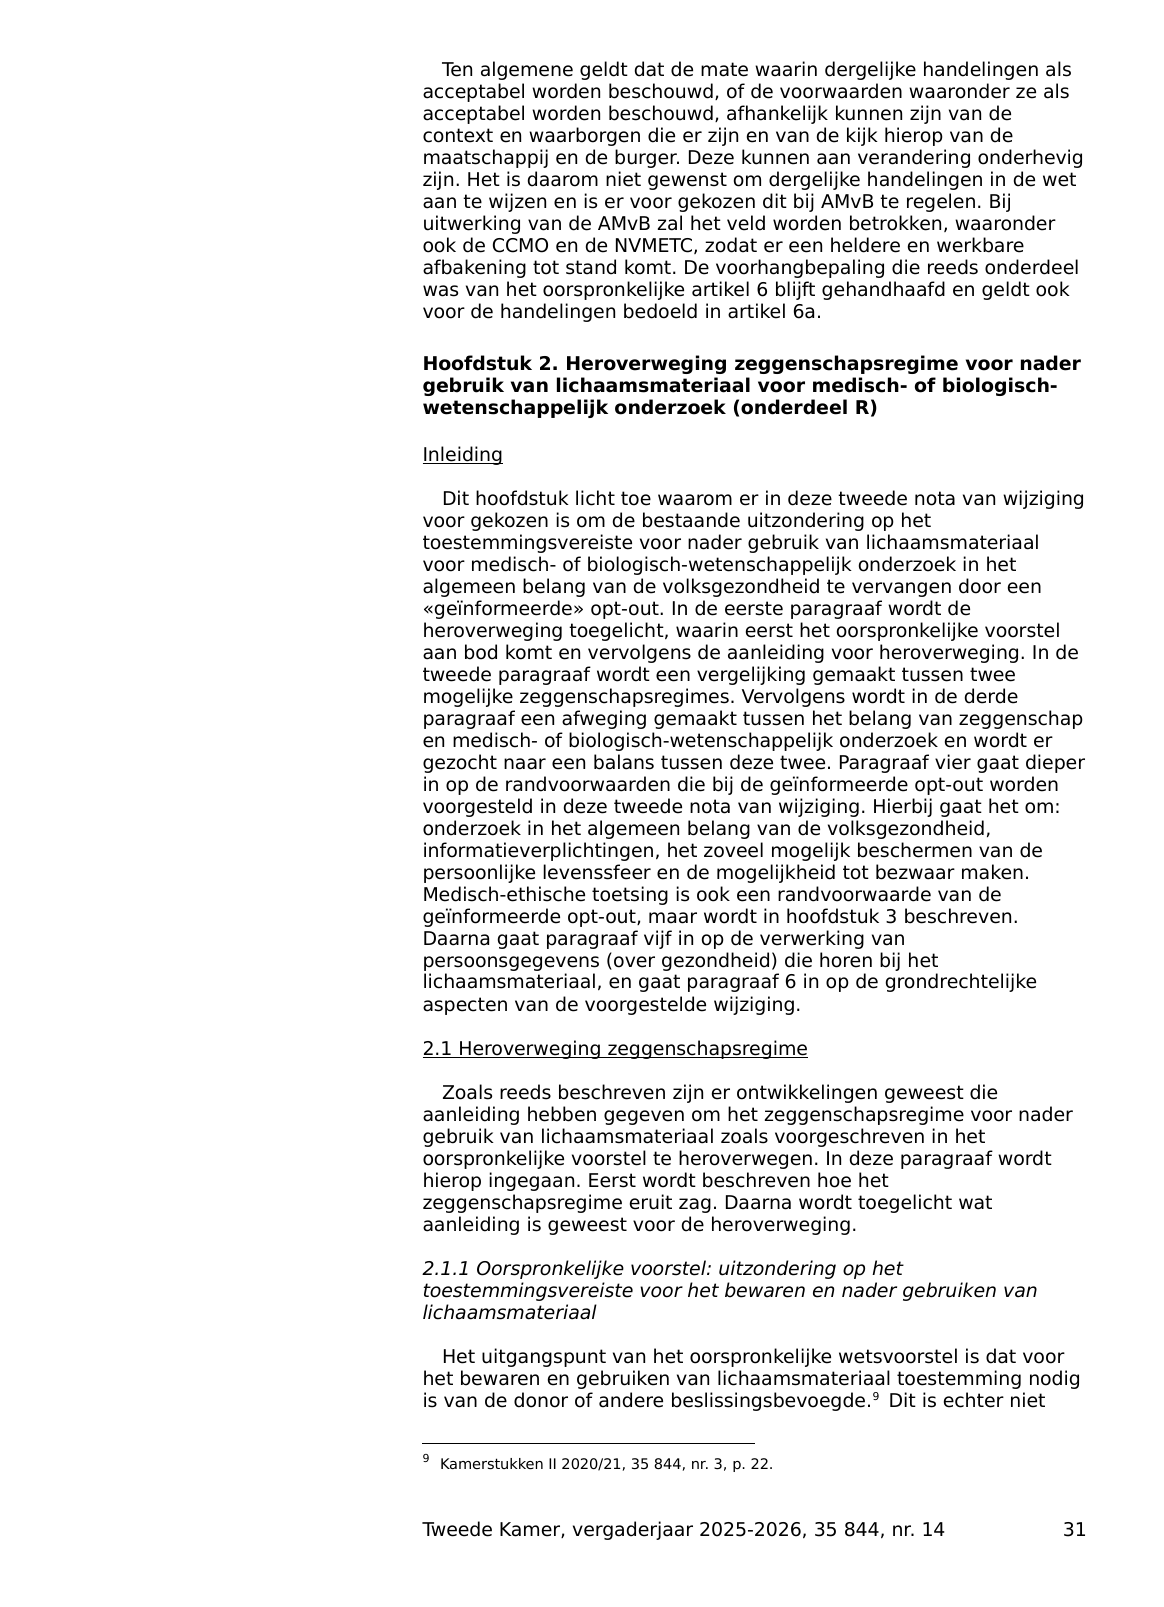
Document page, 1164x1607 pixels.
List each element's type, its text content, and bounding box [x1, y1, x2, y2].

subtitle 2.1 Heroverweging zeggenschapsregime [422, 1038, 1087, 1059]
text Ten algemene geldt dat de mate waarin dergelijke handelingen als acceptabel worden beschouwd, of de voorwaarden waaronder ze als acceptabel worden beschouwd, afhankelijk kunnen zijn van de context en waarborgen die er zijn en van de kijk hierop van de maatschappij en de burger. Deze kunnen aan verandering onderhevig zijn. Het is daarom niet gewenst om dergelijke handelingen in de wet aan te wijzen en is er voor gekozen dit bij AMvB te regelen. Bij uitwerking van de AMvB zal het veld worden betrokken, waaronder ook de CCMO en de NVMETC, zodat er een heldere en werkbare afbakening tot stand komt. De voorhangbepaling die reeds onderdeel was van het oorspronkelijke artikel 6 blijft gehandhaafd en geldt ook voor de handelingen bedoeld in artikel 6a. [422, 59, 1087, 323]
text Zoals reeds beschreven zijn er ontwikkelingen geweest die aanleiding hebben gegeven om het zeggenschapsregime voor nader gebruik van lichaamsmateriaal zoals voorgeschreven in het oorspronkelijke voorstel te heroverwegen. In deze paragraaf wordt hierop ingegaan. Eerst wordt beschreven hoe het zeggenschapsregime eruit zag. Daarna wordt toegelicht wat aanleiding is geweest voor de heroverweging. [422, 1082, 1087, 1236]
subtitle Hoofdstuk 2. Heroverweging zeggenschapsregime voor nader gebruik van lichaamsmateriaal voor medisch- of biologisch-wetenschappelijk onderzoek (onderdeel R) [422, 353, 1087, 419]
subtitle 2.1.1 Oorspronkelijke voorstel: uitzondering op het toestemmingsvereiste voor het bewaren en nader gebruiken van lichaamsmateriaal [422, 1258, 1087, 1324]
text Kamerstukken II 2020/21, 35 844, nr. 3, p. 22. [422, 1452, 1087, 1474]
text Dit hoofdstuk licht toe waarom er in deze tweede nota van wijziging voor gekozen is om de bestaande uitzondering op het toestemmingsvereiste voor nader gebruik van lichaamsmateriaal voor medisch- of biologisch-wetenschappelijk onderzoek in het algemeen belang van de volksgezondheid te vervangen door een «geïnformeerde» opt-out. In de eerste paragraaf wordt de heroverweging toegelicht, waarin eerst het oorspronkelijke voorstel aan bod komt en vervolgens de aanleiding voor heroverweging. In de tweede paragraaf wordt een vergelijking gemaakt tussen twee mogelijke zeggenschapsregimes. Vervolgens wordt in de derde paragraaf een afweging gemaakt tussen het belang van zeggenschap en medisch- of biologisch-wetenschappelijk onderzoek en wordt er gezocht naar een balans tussen deze twee. Paragraaf vier gaat dieper in op de randvoorwaarden die bij de geïnformeerde opt-out worden voorgesteld in deze tweede nota van wijziging. Hierbij gaat het om: onderzoek in het algemeen belang van de volksgezondheid, informatieverplichtingen, het zoveel mogelijk beschermen van de persoonlijke levenssfeer en de mogelijkheid tot bezwaar maken. Medisch-ethische toetsing is ook een randvoorwaarde van de geïnformeerde opt-out, maar wordt in hoofdstuk 3 beschreven. Daarna gaat paragraaf vijf in op de verwerking van persoonsgegevens (over gezondheid) die horen bij het lichaamsmateriaal, en gaat paragraaf 6 in op de grondrechtelijke aspecten van de voorgestelde wijziging. [422, 488, 1087, 1015]
subtitle Inleiding [422, 444, 1087, 466]
text Het uitgangspunt van het oorspronkelijke wetsvoorstel is dat voor het bewaren en gebruiken van lichaamsmateriaal toestemming nodig is van de donor of andere beslissingsbevoegde. Dit is echter niet [422, 1346, 1087, 1412]
